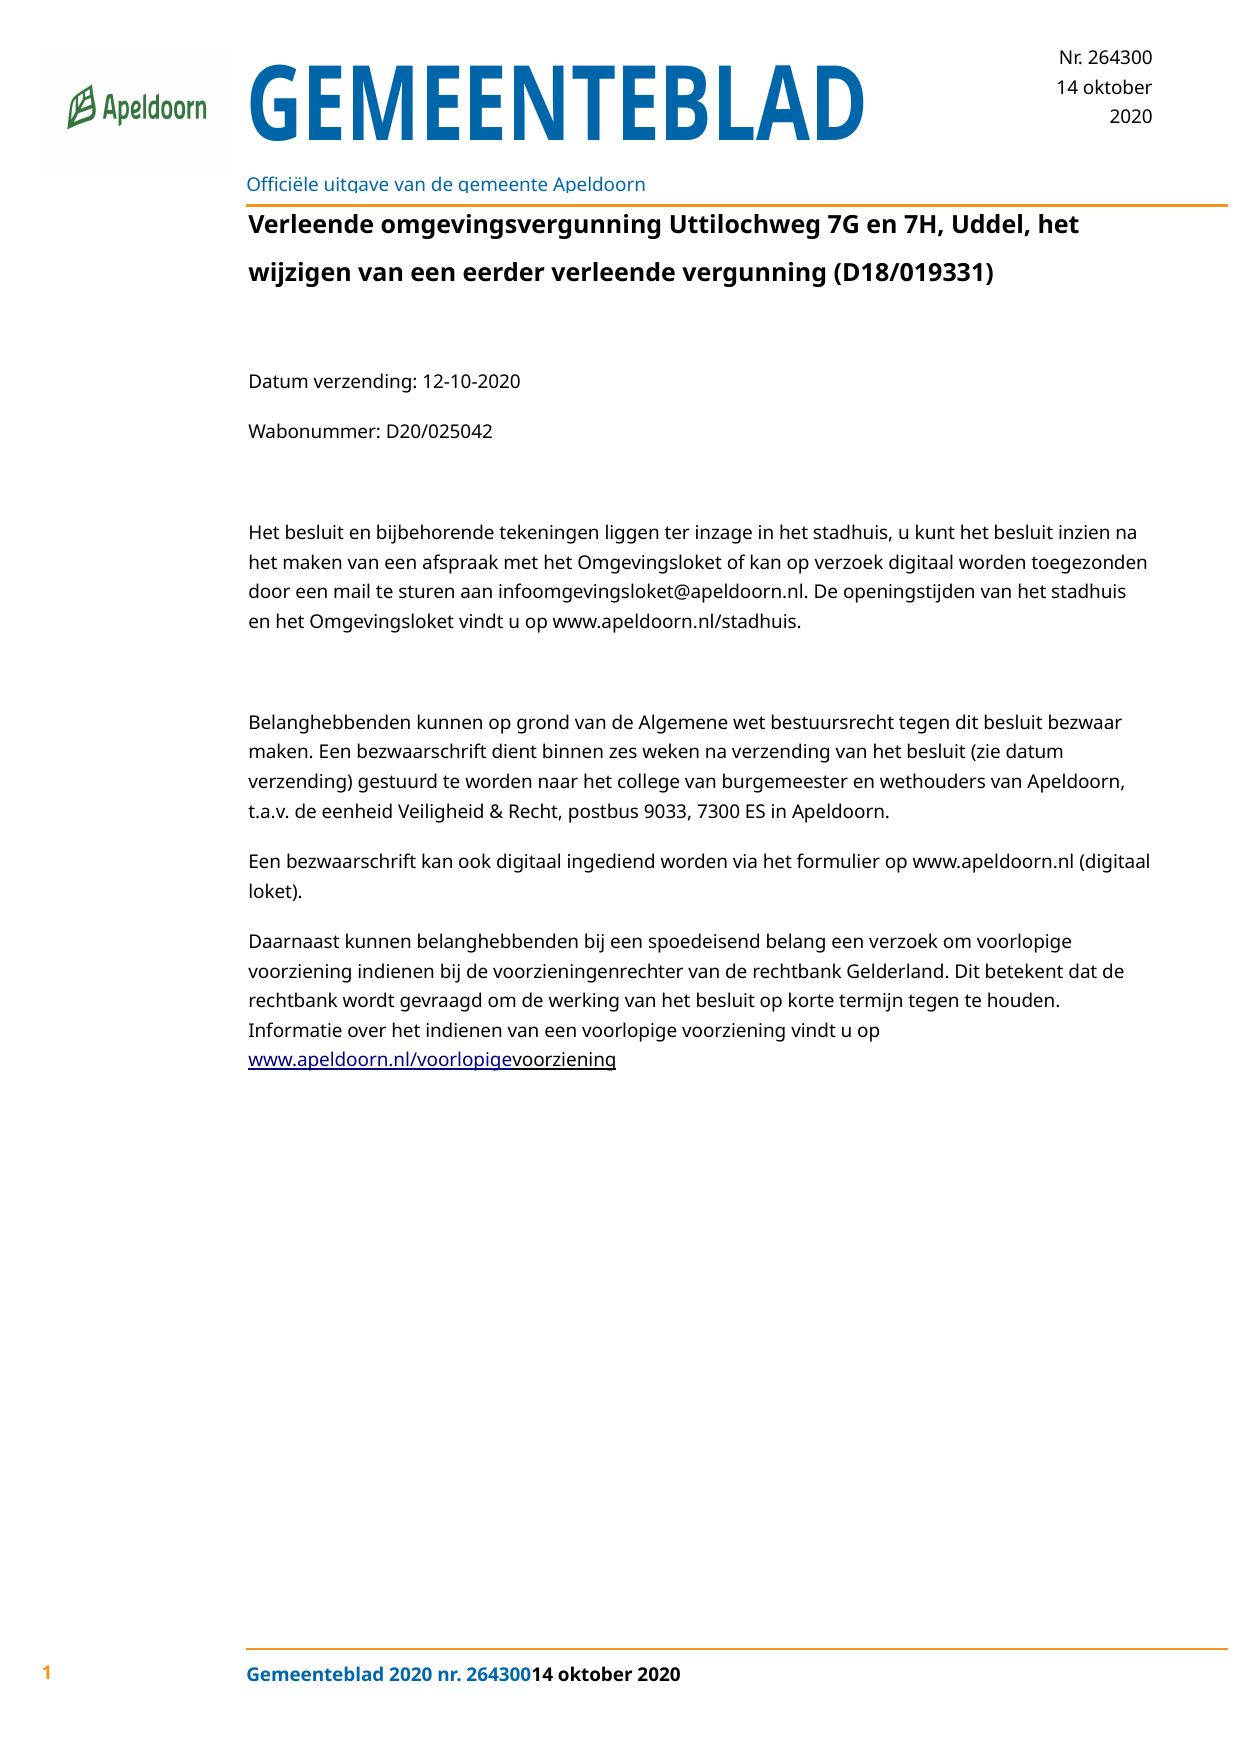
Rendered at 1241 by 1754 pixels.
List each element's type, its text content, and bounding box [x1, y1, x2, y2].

text Een bezwaarschrift kan ook digitaal ingediend worden via het formulier op www.apeldoorn.nl (digitaal loket). [248, 848, 1152, 904]
text Het besluit en bijbehorende tekeningen liggen ter inzage in het stadhuis, u kunt het besluit inzien na het maken van een afspraak met het Omgevingsloket of kan op verzoek digitaal worden toegezonden door een mail te sturen aan infoomgevingsloket@apeldoorn.nl. De openingstijden van het stadhuis en het Omgevingsloket vindt u op www.apeldoorn.nl/stadhuis. [248, 519, 1152, 634]
text Wabonummer: D20/025042 [248, 419, 1152, 444]
text Verleende omgevingsvergunning Uttilochweg 7G en 7H, Uddel, het wijzigen van een eerder verleende vergunning (D18/019331) [248, 207, 1152, 288]
text Daarnaast kunnen belanghebbenden bij een spoedeisend belang een verzoek om voorlopige voorziening indienen bij de voorzieningenrechter van de rechtbank Gelderland. Dit betekent dat de rechtbank wordt gevraagd om de werking van het besluit op korte termijn tegen te houden. Informatie over het indienen van een voorlopige voorziening vindt u op www.apeldoorn.nl/voorlopigevoorziening [248, 928, 1152, 1072]
picture [41, 47, 231, 172]
text Belanghebbenden kunnen op grond van de Algemene wet bestuursrecht tegen dit besluit bezwaar maken. Een bezwaarschrift dient binnen zes weken na verzending van het besluit (zie datum verzending) gestuurd te worden naar het college van burgemeester en wethouders van Apeldoorn, t.a.v. de eenheid Veiligheid & Recht, postbus 9033, 7300 ES in Apeldoorn. [248, 709, 1152, 824]
text Datum verzending: 12-10-2020 [248, 368, 1152, 394]
